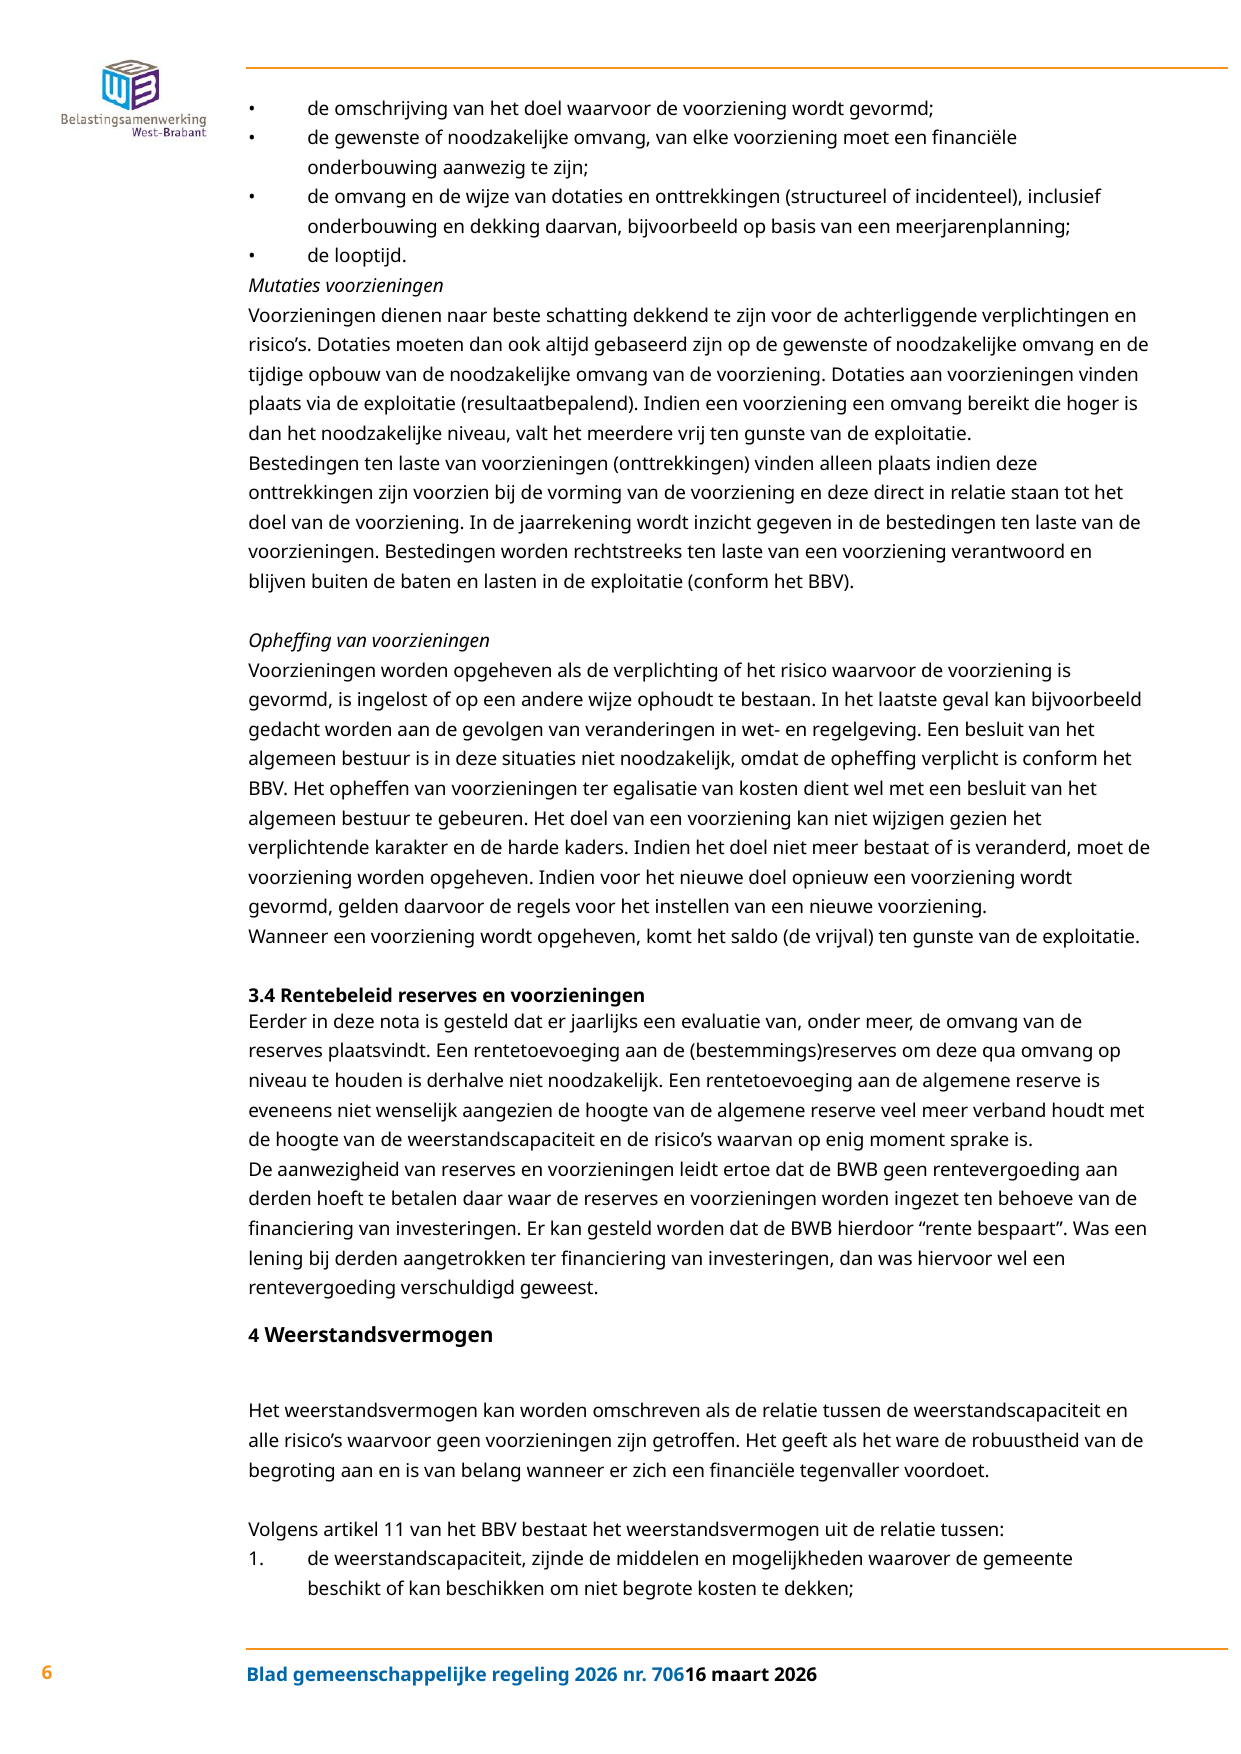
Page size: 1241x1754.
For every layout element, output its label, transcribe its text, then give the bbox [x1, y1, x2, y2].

list de omschrijving van het doel waarvoor de voorziening wordt gevormd; [248, 95, 1152, 121]
text Het weerstandsvermogen kan worden omschreven als de relatie tussen de weerstandscapaciteit en alle risico’s waarvoor geen voorzieningen zijn getroffen. Het geeft als het ware de robuustheid van de begroting aan en is van belang wanneer er zich een financiële tegenvaller voordoet. [248, 1398, 1152, 1482]
list de gewenste of noodzakelijke omvang, van elke voorziening moet een financiële onderbouwing aanwezig te zijn; [248, 124, 1152, 180]
text Opheffing van voorzieningen [248, 627, 1152, 653]
text 3.4 Rentebeleid reserves en voorzieningen [248, 982, 1152, 1008]
text Voorzieningen dienen naar beste schatting dekkend te zijn voor de achterliggende verplichtingen en risico’s. Dotaties moeten dan ook altijd gebaseerd zijn op de gewenste of noodzakelijke omvang en de tijdige opbouw van de noodzakelijke omvang van de voorziening. Dotaties aan voorzieningen vinden plaats via de exploitatie (resultaatbepalend). Indien een voorziening een omvang bereikt die hoger is dan het noodzakelijke niveau, valt het meerdere vrij ten gunste van de exploitatie. [248, 302, 1152, 446]
text Eerder in deze nota is gesteld dat er jaarlijks een evaluatie van, onder meer, de omvang van de reserves plaatsvindt. Een rentetoevoeging aan de (bestemmings)reserves om deze qua omvang op niveau te houden is derhalve niet noodzakelijk. Een rentetoevoeging aan de algemene reserve is eveneens niet wenselijk aangezien de hoogte van de algemene reserve veel meer verband houdt met de hoogte van de weerstandscapaciteit en de risico’s waarvan op enig moment sprake is. [248, 1008, 1152, 1152]
list de looptijd. [248, 243, 1152, 268]
text Mutaties voorzieningen [248, 272, 1152, 298]
text Bestedingen ten laste van voorzieningen (onttrekkingen) vinden alleen plaats indien deze onttrekkingen zijn voorzien bij de vorming van de voorziening en deze direct in relatie staan tot het doel van de voorziening. In de jaarrekening wordt inzicht gegeven in de bestedingen ten laste van de voorzieningen. Bestedingen worden rechtstreeks ten laste van een voorziening verantwoord en blijven buiten de baten en lasten in de exploitatie (conform het BBV). [248, 450, 1152, 594]
text De aanwezigheid van reserves en voorzieningen leidt ertoe dat de BWB geen rentevergoeding aan derden hoeft te betalen daar waar de reserves en voorzieningen worden ingezet ten behoeve van de financiering van investeringen. Er kan gesteld worden dat de BWB hierdoor “rente bespaart”. Was een lening bij derden aangetrokken ter financiering van investeringen, dan was hiervoor wel een rentevergoeding verschuldigd geweest. [248, 1156, 1152, 1300]
text Voorzieningen worden opgeheven als de verplichting of het risico waarvoor de voorziening is gevormd, is ingelost of op een andere wijze ophoudt te bestaan. In het laatste geval kan bijvoorbeeld gedacht worden aan de gevolgen van veranderingen in wet- en regelgeving. Een besluit van het algemeen bestuur is in deze situaties niet noodzakelijk, omdat de opheffing verplicht is conform het BBV. Het opheffen van voorzieningen ter egalisatie van kosten dient wel met een besluit van het algemeen bestuur te gebeuren. Het doel van een voorziening kan niet wijzigen gezien het verplichtende karakter en de harde kaders. Indien het doel niet meer bestaat of is veranderd, moet de voorziening worden opgeheven. Indien voor het nieuwe doel opnieuw een voorziening wordt gevormd, gelden daarvoor de regels voor het instellen van een nieuwe voorziening. [248, 657, 1152, 919]
list de omvang en de wijze van dotaties en onttrekkingen (structureel of incidenteel), inclusief onderbouwing en dekking daarvan, bijvoorbeeld op basis van een meerjarenplanning; [248, 183, 1152, 239]
list de weerstandscapaciteit, zijnde de middelen en mogelijkheden waarover de gemeente beschikt of kan beschikken om niet begrote kosten te dekken; [248, 1546, 1152, 1601]
text Wanneer een voorziening wordt opgeheven, komt het saldo (de vrijval) ten gunste van de exploitatie. [248, 923, 1152, 949]
text 4 Weerstandsvermogen [248, 1320, 1152, 1348]
text Volgens artikel 11 van het BBV bestaat het weerstandsvermogen uit de relatie tussen: [248, 1516, 1152, 1542]
picture [41, 47, 231, 172]
